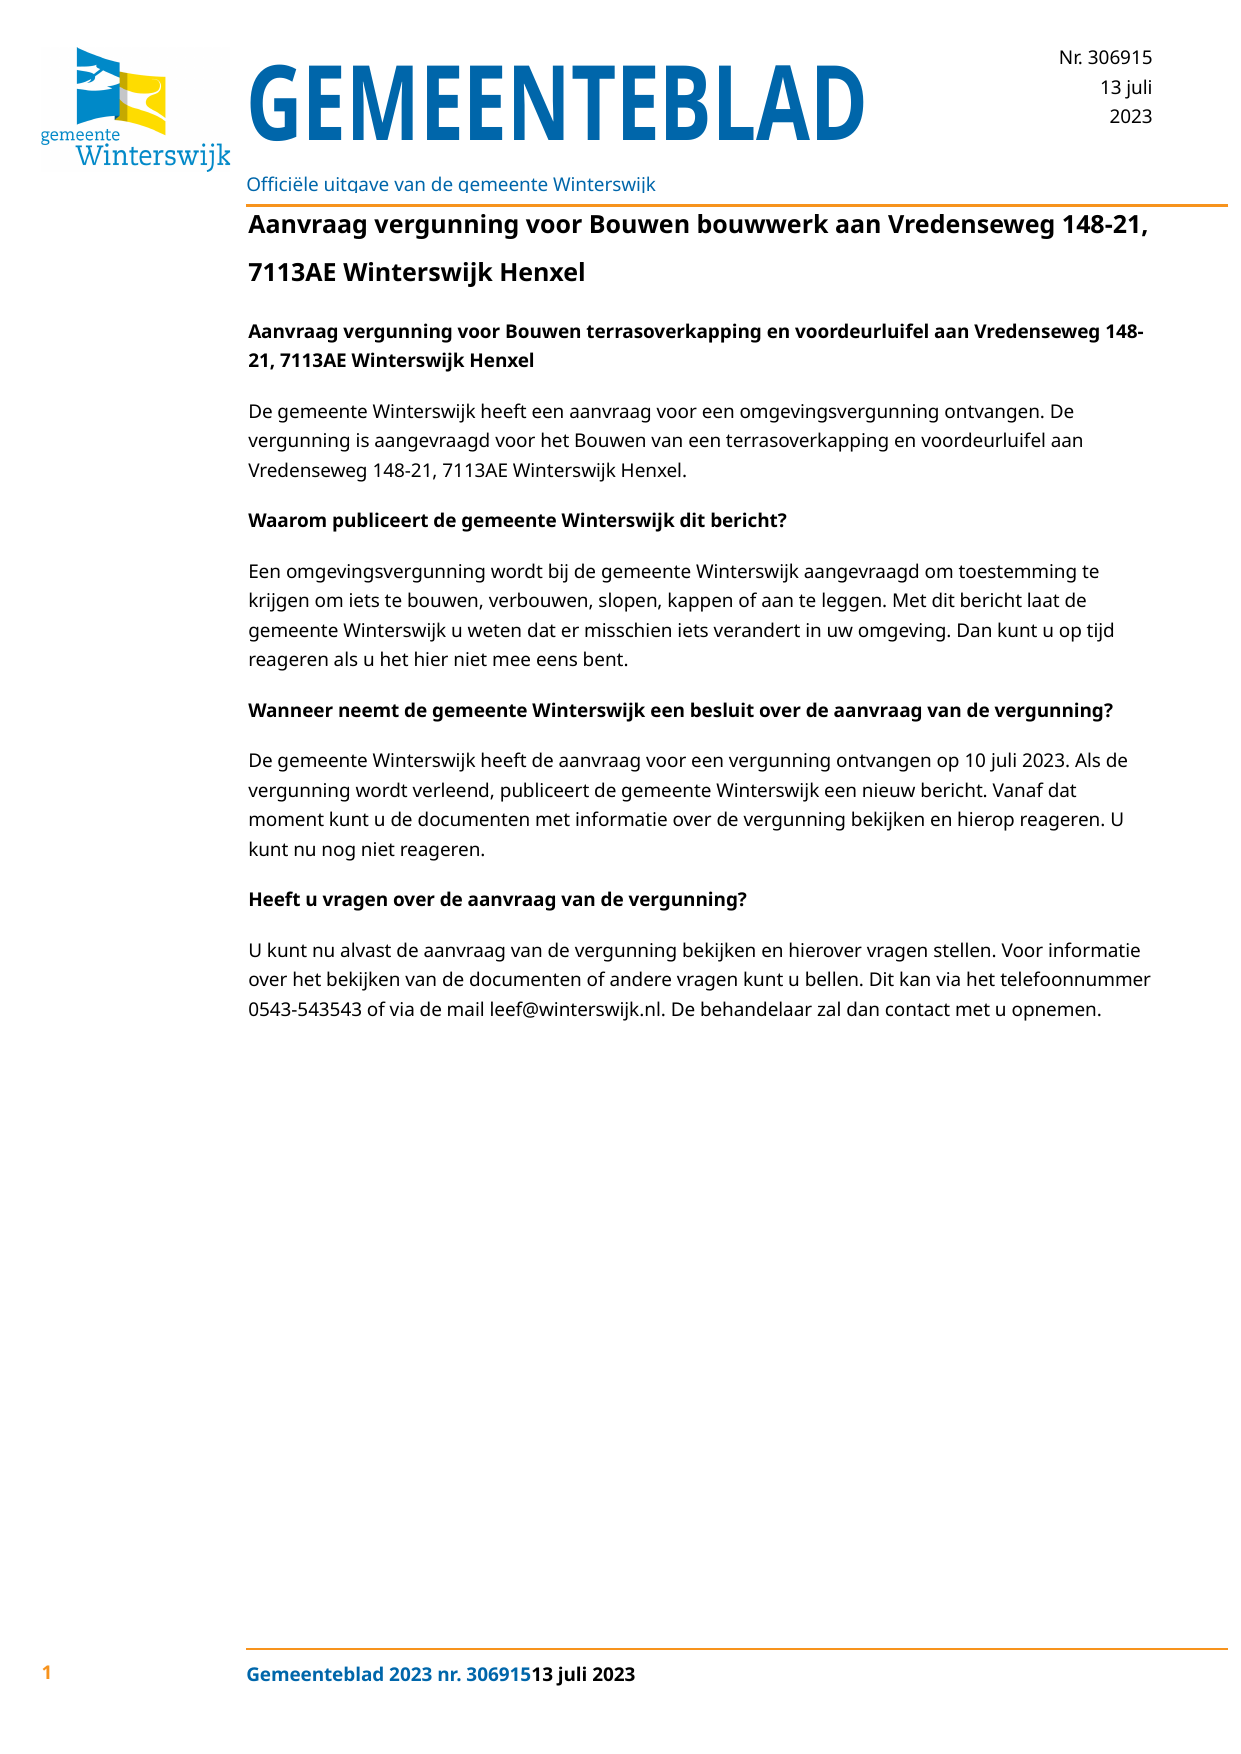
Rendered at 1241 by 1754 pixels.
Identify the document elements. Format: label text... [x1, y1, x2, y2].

picture [41, 47, 231, 172]
text Waarom publiceert de gemeente Winterswijk dit bericht? [248, 507, 1152, 533]
text Aanvraag vergunning voor Bouwen terrasoverkapping en voordeurluifel aan Vredenseweg 148-21, 7113AE Winterswijk Henxel [248, 318, 1152, 373]
text Aanvraag vergunning voor Bouwen bouwwerk aan Vredenseweg 148-21, 7113AE Winterswijk Henxel [248, 207, 1152, 288]
text Heeft u vragen over de aanvraag van de vergunning? [248, 887, 1152, 912]
picture [225, 153, 231, 162]
text De gemeente Winterswijk heeft een aanvraag voor een omgevingsvergunning ontvangen. De vergunning is aangevraagd voor het Bouwen van een terrasoverkapping en voordeurluifel aan Vredenseweg 148-21, 7113AE Winterswijk Henxel. [248, 398, 1152, 483]
text Een omgevingsvergunning wordt bij de gemeente Winterswijk aangevraagd om toestemming te krijgen om iets te bouwen, verbouwen, slopen, kappen of aan te leggen. Met dit bericht laat de gemeente Winterswijk u weten dat er misschien iets verandert in uw omgeving. Dan kunt u op tijd reageren als u het hier niet mee eens bent. [248, 558, 1152, 672]
text Wanneer neemt de gemeente Winterswijk een besluit over de aanvraag van de vergunning? [248, 697, 1152, 723]
text De gemeente Winterswijk heeft de aanvraag voor een vergunning ontvangen op 10 juli 2023. Als de vergunning wordt verleend, publiceert de gemeente Winterswijk een nieuw bericht. Vanaf dat moment kunt u de documenten met informatie over de vergunning bekijken en hierop reageren. U kunt nu nog niet reageren. [248, 747, 1152, 862]
text U kunt nu alvast de aanvraag van de vergunning bekijken en hierover vragen stellen. Voor informatie over het bekijken van de documenten of andere vragen kunt u bellen. Dit kan via het telefoonnummer 0543-543543 of via de mail leef@winterswijk.nl. De behandelaar zal dan contact met u opnemen. [248, 937, 1152, 1022]
